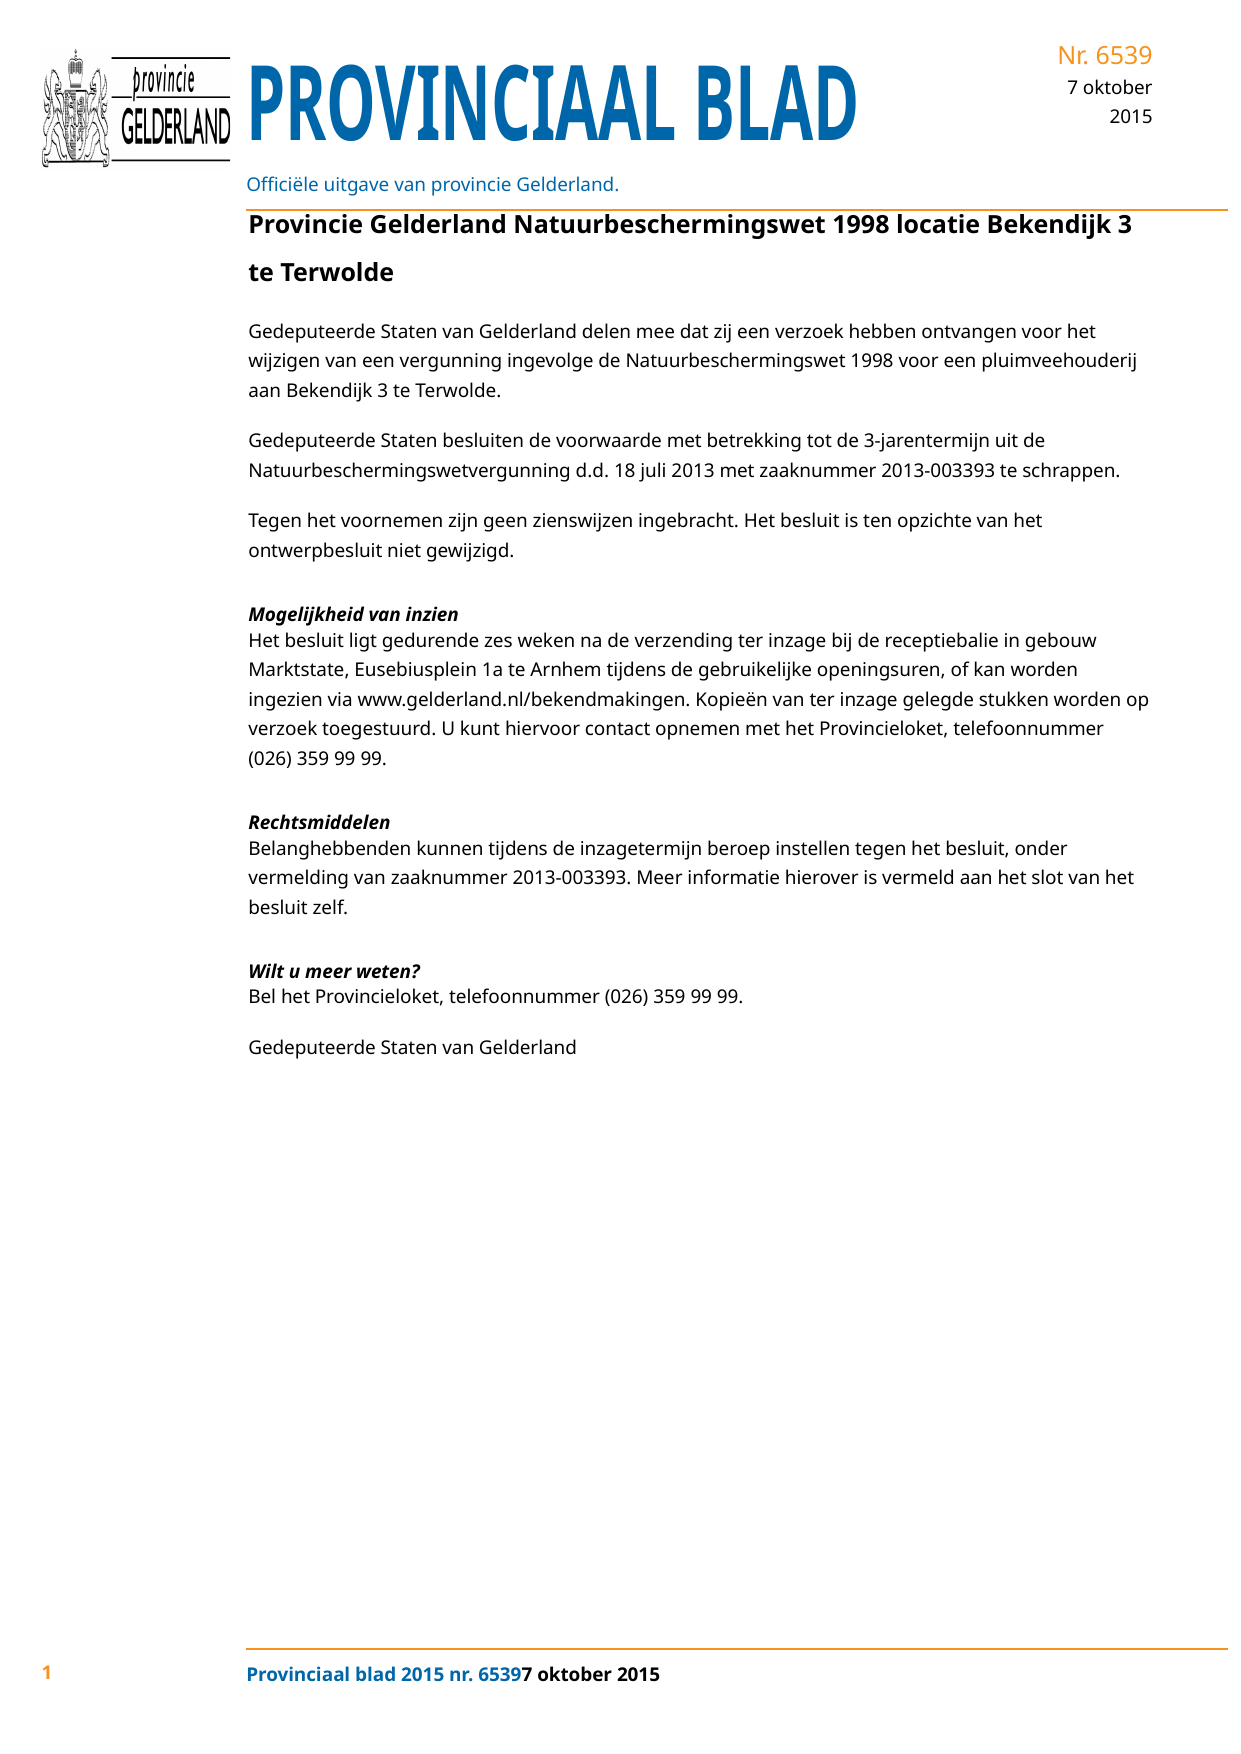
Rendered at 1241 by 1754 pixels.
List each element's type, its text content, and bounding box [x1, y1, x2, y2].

text Mogelijkheid van inzien [248, 601, 1152, 627]
text Gedeputeerde Staten van Gelderland delen mee dat zij een verzoek hebben ontvangen voor het wijzigen van een vergunning ingevolge de Natuurbeschermingswet 1998 voor een pluimveehouderij aan Bekendijk 3 te Terwolde. [248, 318, 1152, 403]
text Rechtsmiddelen [248, 809, 1152, 835]
text Gedeputeerde Staten van Gelderland [248, 1034, 1152, 1060]
text Het besluit ligt gedurende zes weken na de verzending ter inzage bij de receptiebalie in gebouw Marktstate, Eusebiusplein 1a te Arnhem tijdens de gebruikelijke openingsuren, of kan worden ingezien via www.gelderland.nl/bekendmakingen. Kopieën van ter inzage gelegde stukken worden op verzoek toegestuurd. U kunt hiervoor contact opnemen met het Provincieloket, telefoonnummer (026) 359 99 99. [248, 627, 1152, 771]
text Belanghebbenden kunnen tijdens de inzagetermijn beroep instellen tegen het besluit, onder vermelding van zaaknummer 2013-003393. Meer informatie hierover is vermeld aan het slot van het besluit zelf. [248, 835, 1152, 920]
text Bel het Provincieloket, telefoonnummer (026) 359 99 99. [248, 984, 1152, 1009]
text Gedeputeerde Staten besluiten de voorwaarde met betrekking tot de 3-jarentermijn uit de Natuurbeschermingswetvergunning d.d. 18 juli 2013 met zaaknummer 2013-003393 te schrappen. [248, 427, 1152, 483]
text Tegen het voornemen zijn geen zienswijzen ingebracht. Het besluit is ten opzichte van het ontwerpbesluit niet gewijzigd. [248, 507, 1152, 563]
text Wilt u meer weten? [248, 958, 1152, 984]
text Provincie Gelderland Natuurbeschermingswet 1998 locatie Bekendijk 3 te Terwolde [248, 211, 1152, 288]
picture [41, 47, 231, 172]
